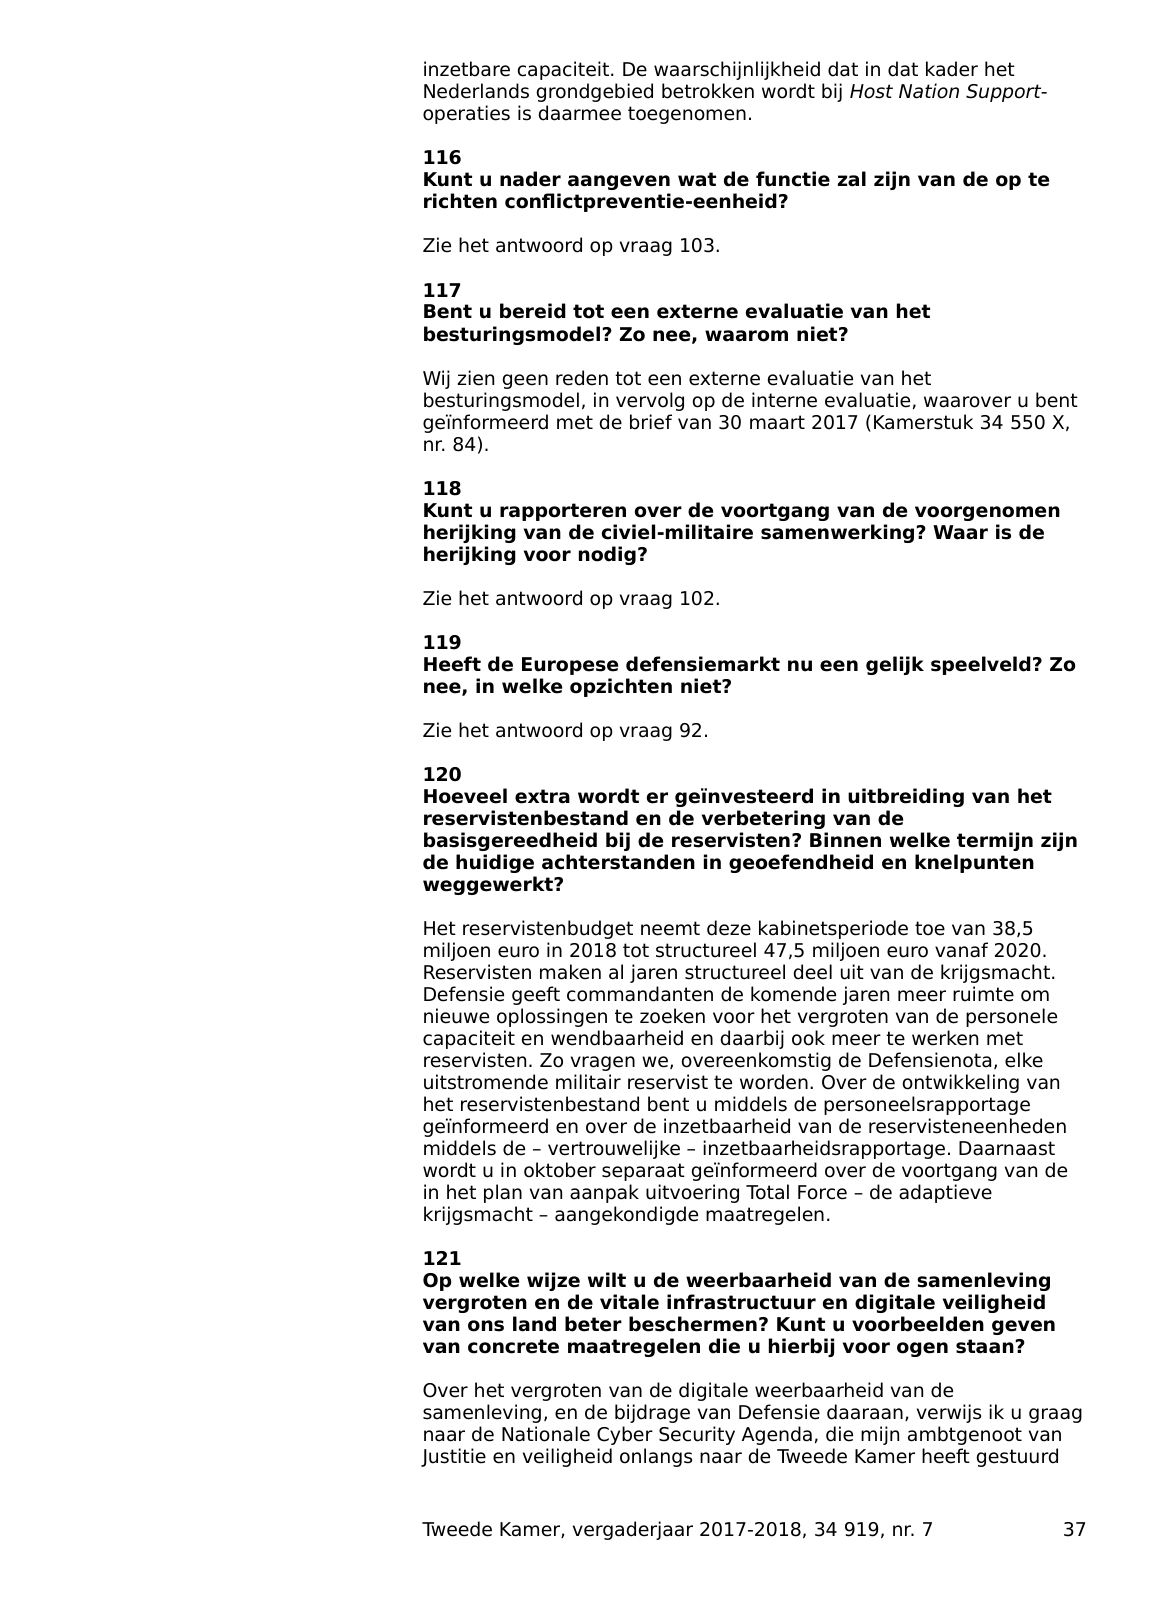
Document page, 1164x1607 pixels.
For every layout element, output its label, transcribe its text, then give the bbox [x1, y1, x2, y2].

text 116 [422, 147, 1087, 169]
text 118 [422, 478, 1087, 500]
text Over het vergroten van de digitale weerbaarheid van de samenleving, en de bijdrage van Defensie daaraan, verwijs ik u graag naar de Nationale Cyber Security Agenda, die mijn ambtgenoot van Justitie en veiligheid onlangs naar de Tweede Kamer heeft gestuurd [422, 1380, 1087, 1468]
text 120 [422, 764, 1087, 786]
text Zie het antwoord op vraag 92. [422, 720, 1087, 742]
text Heeft de Europese defensiemarkt nu een gelijk speelveld? Zo nee, in welke opzichten niet? [422, 654, 1087, 698]
text Kunt u rapporteren over de voortgang van de voorgenomen herijking van de civiel-militaire samenwerking? Waar is de herijking voor nodig? [422, 500, 1087, 566]
text inzetbare capaciteit. De waarschijnlijkheid dat in dat kader het Nederlands grondgebied betrokken wordt bij Host Nation Support-operaties is daarmee toegenomen. [422, 59, 1087, 125]
text Op welke wijze wilt u de weerbaarheid van de samenleving vergroten en de vitale infrastructuur en digitale veiligheid van ons land beter beschermen? Kunt u voorbeelden geven van concrete maatregelen die u hierbij voor ogen staan? [422, 1270, 1087, 1358]
text Bent u bereid tot een externe evaluatie van het besturingsmodel? Zo nee, waarom niet? [422, 301, 1087, 345]
text 119 [422, 632, 1087, 654]
text Zie het antwoord op vraag 103. [422, 235, 1087, 257]
text 121 [422, 1248, 1087, 1270]
text Wij zien geen reden tot een externe evaluatie van het besturingsmodel, in vervolg op de interne evaluatie, waarover u bent geïnformeerd met de brief van 30 maart 2017 (Kamerstuk 34 550 X, nr. 84). [422, 368, 1087, 456]
text 117 [422, 279, 1087, 301]
text Het reservistenbudget neemt deze kabinetsperiode toe van 38,5 miljoen euro in 2018 tot structureel 47,5 miljoen euro vanaf 2020. Reservisten maken al jaren structureel deel uit van de krijgsmacht. Defensie geeft commandanten de komende jaren meer ruimte om nieuwe oplossingen te zoeken voor het vergroten van de personele capaciteit en wendbaarheid en daarbij ook meer te werken met reservisten. Zo vragen we, overeenkomstig de Defensienota, elke uitstromende militair reservist te worden. Over de ontwikkeling van het reservistenbestand bent u middels de personeelsrapportage geïnformeerd en over de inzetbaarheid van de reservisteneenheden middels de – vertrouwelijke – inzetbaarheidsrapportage. Daarnaast wordt u in oktober separaat geïnformeerd over de voortgang van de in het plan van aanpak uitvoering Total Force – de adaptieve krijgsmacht – aangekondigde maatregelen. [422, 918, 1087, 1226]
text Zie het antwoord op vraag 102. [422, 588, 1087, 610]
text Kunt u nader aangeven wat de functie zal zijn van de op te richten conflictpreventie-eenheid? [422, 169, 1087, 213]
text Hoeveel extra wordt er geïnvesteerd in uitbreiding van het reservistenbestand en de verbetering van de basisgereedheid bij de reservisten? Binnen welke termijn zijn de huidige achterstanden in geoefendheid en knelpunten weggewerkt? [422, 786, 1087, 896]
